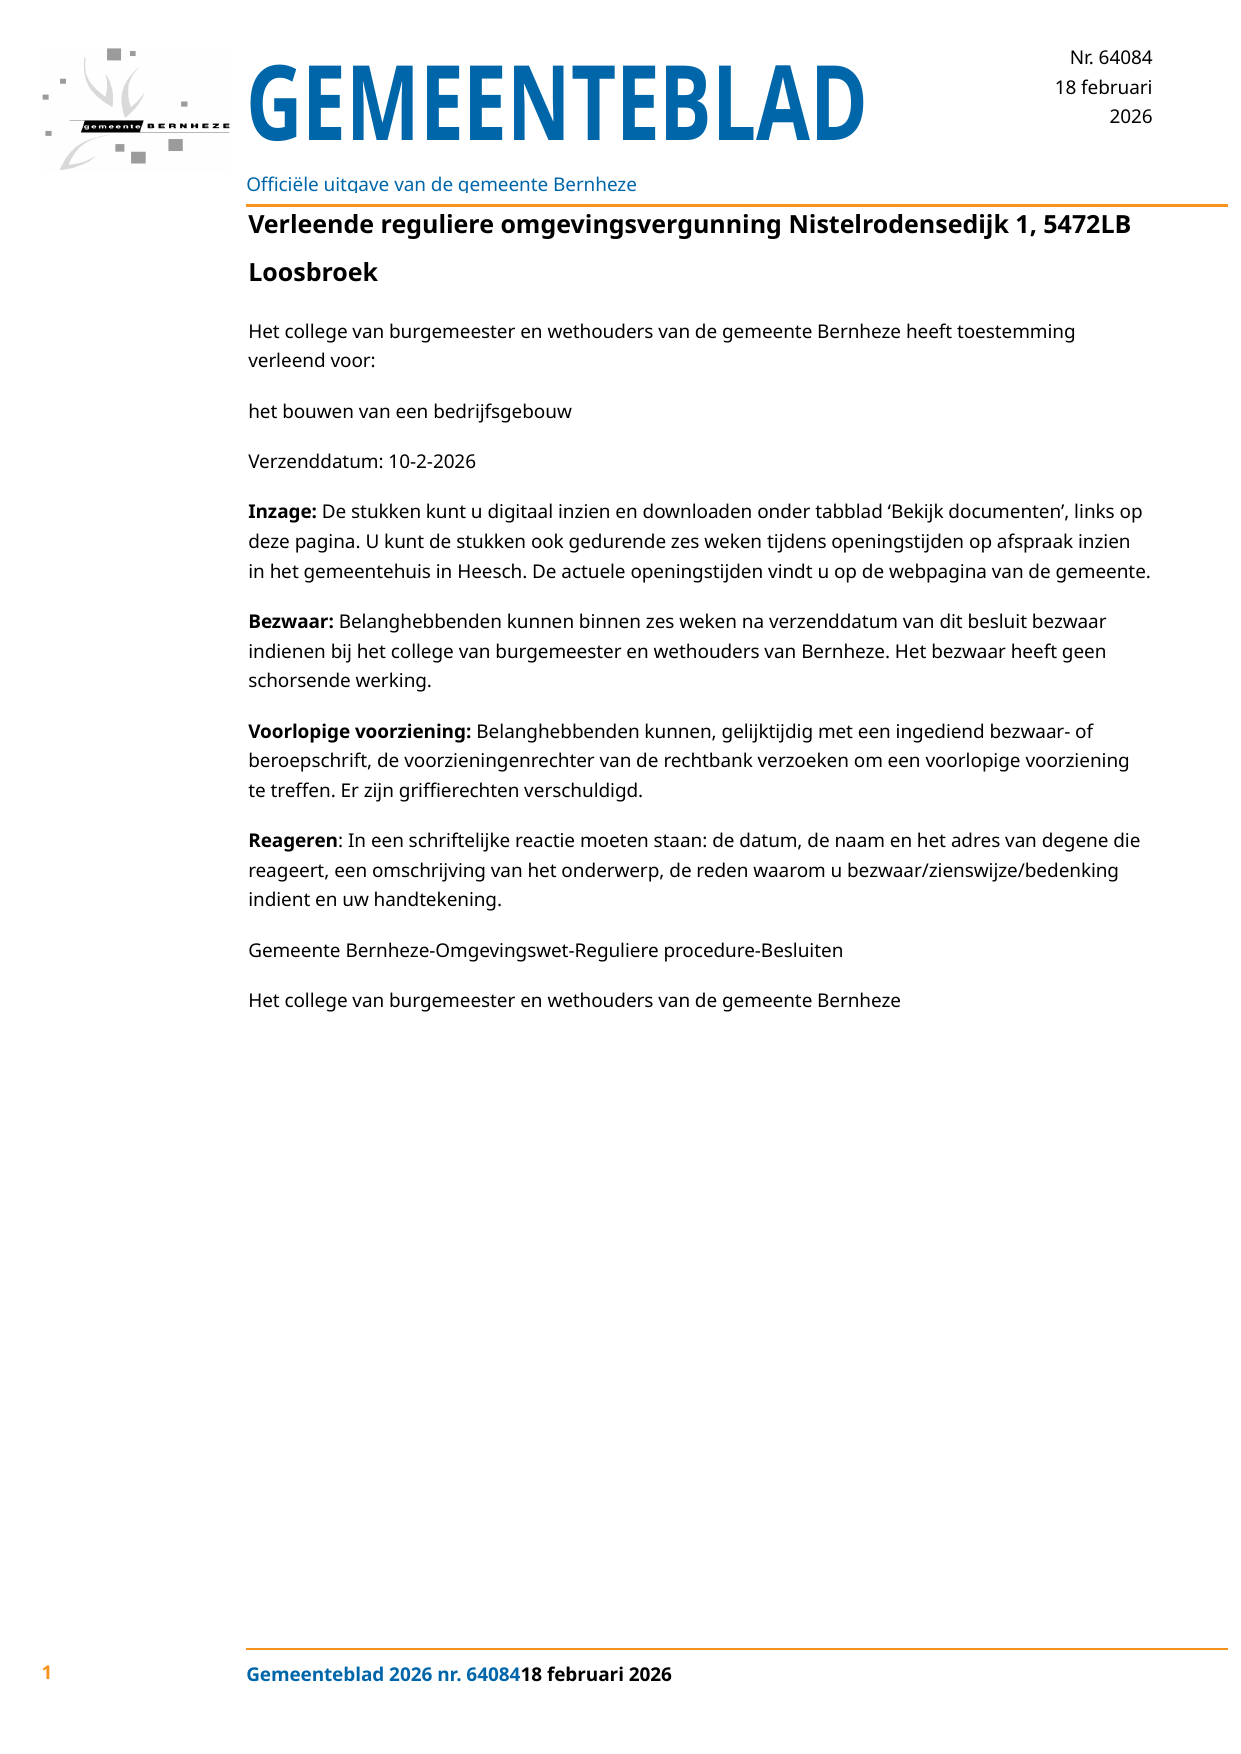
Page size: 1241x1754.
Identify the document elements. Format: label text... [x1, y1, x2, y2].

text Reageren: In een schriftelijke reactie moeten staan: de datum, de naam en het adres van degene die reageert, een omschrijving van het onderwerp, de reden waarom u bezwaar/zienswijze/bedenking indient en uw handtekening. [248, 827, 1152, 912]
text Gemeente Bernheze-Omgevingswet-Reguliere procedure-Besluiten [248, 937, 1152, 963]
text Het college van burgemeester en wethouders van de gemeente Bernheze heeft toestemming verleend voor: [248, 318, 1152, 373]
text Het college van burgemeester en wethouders van de gemeente Bernheze [248, 987, 1152, 1013]
text het bouwen van een bedrijfsgebouw [248, 398, 1152, 424]
text Inzage: De stukken kunt u digitaal inzien en downloaden onder tabblad ‘Bekijk documenten’, links op deze pagina. U kunt de stukken ook gedurende zes weken tijdens openingstijden op afspraak inzien in het gemeentehuis in Heesch. De actuele openingstijden vindt u op de webpagina van de gemeente. [248, 499, 1152, 584]
text Bezwaar: Belanghebbenden kunnen binnen zes weken na verzenddatum van dit besluit bezwaar indienen bij het college van burgemeester en wethouders van Bernheze. Het bezwaar heeft geen schorsende werking. [248, 608, 1152, 693]
text Verzenddatum: 10-2-2026 [248, 448, 1152, 474]
text Voorlopige voorziening: Belanghebbenden kunnen, gelijktijdig met een ingediend bezwaar- of beroepschrift, de voorzieningenrechter van de rechtbank verzoeken om een voorlopige voorziening te treffen. Er zijn griffierechten verschuldigd. [248, 718, 1152, 803]
text Verleende reguliere omgevingsvergunning Nistelrodensedijk 1, 5472LB Loosbroek [248, 207, 1152, 288]
picture [41, 47, 231, 172]
